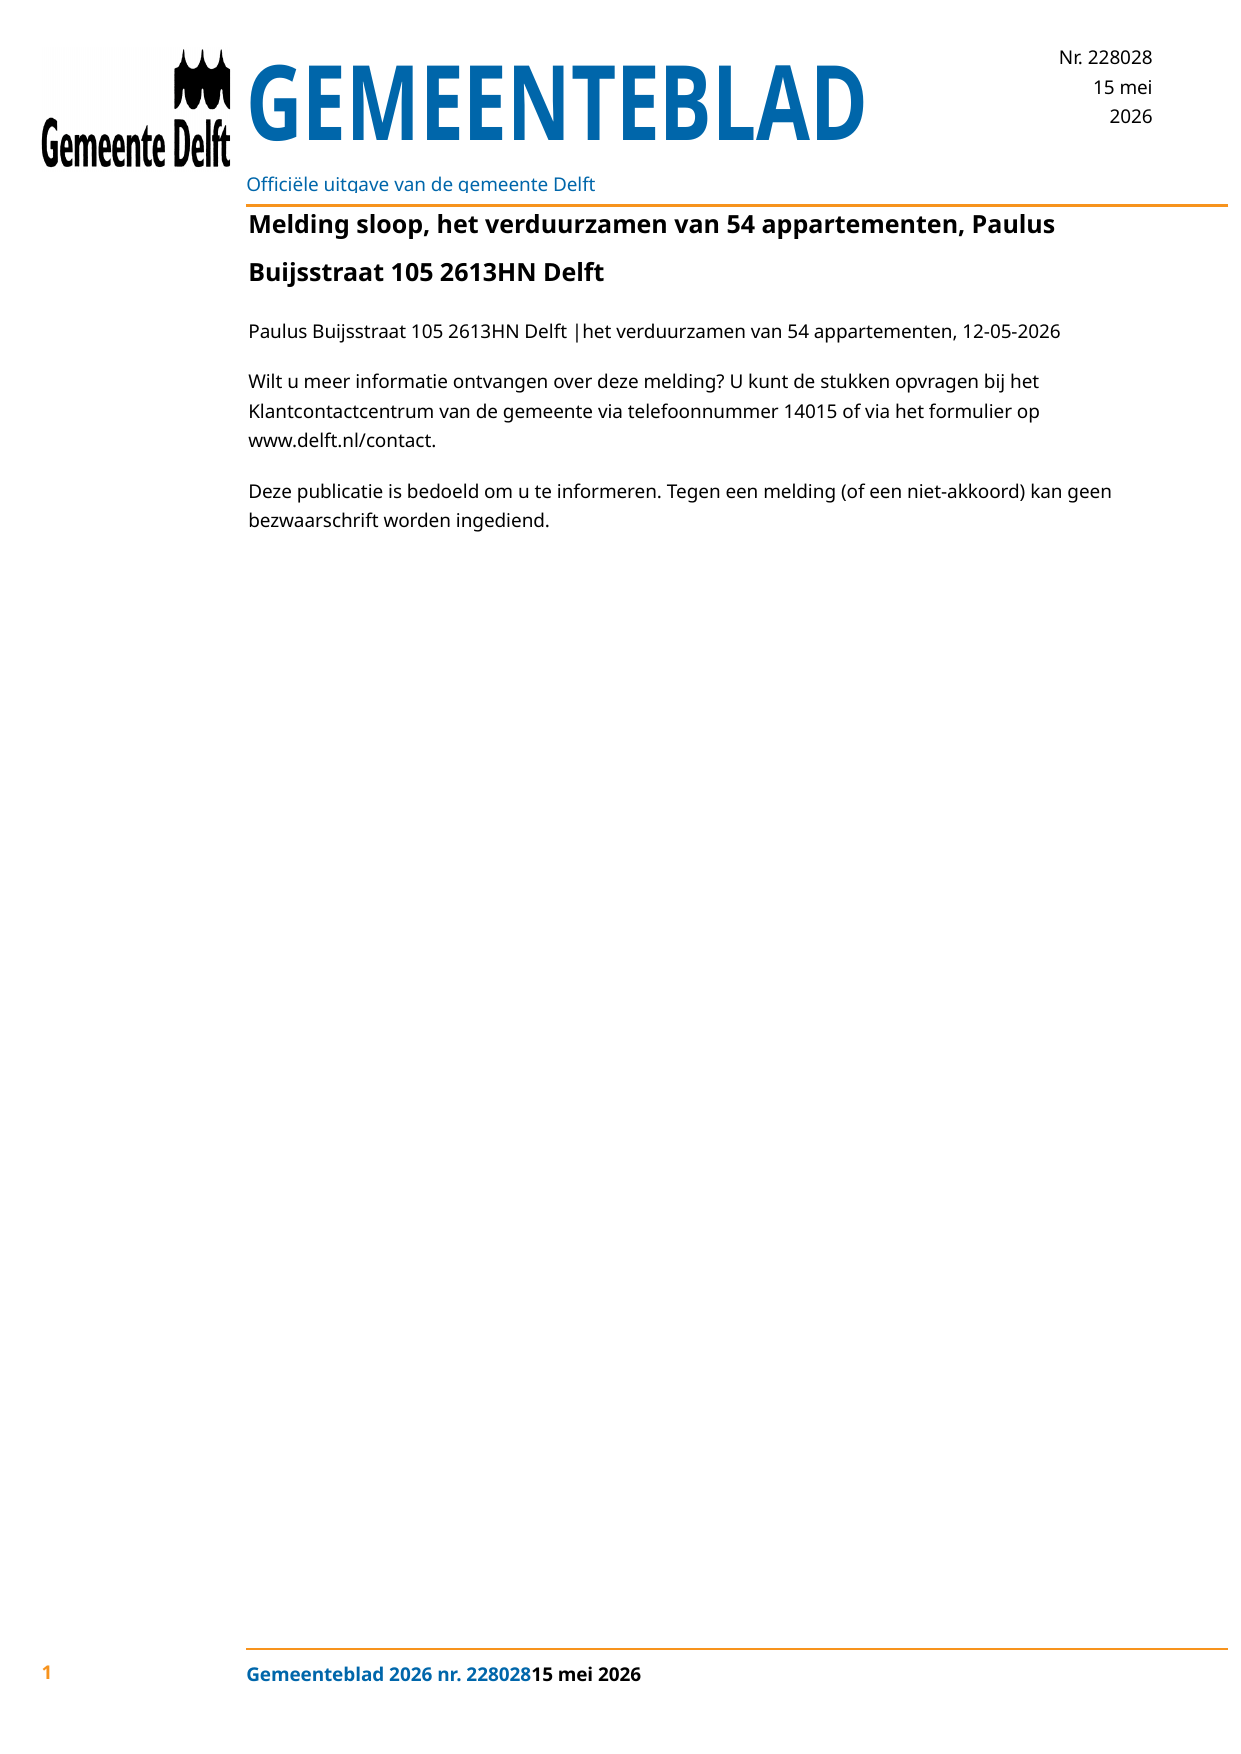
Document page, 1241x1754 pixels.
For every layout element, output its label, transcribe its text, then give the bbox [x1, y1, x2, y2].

text Deze publicatie is bedoeld om u te informeren. Tegen een melding (of een niet-akkoord) kan geen bezwaarschrift worden ingediend. [248, 478, 1152, 533]
text Melding sloop, het verduurzamen van 54 appartementen, Paulus Buijsstraat 105 2613HN Delft [248, 207, 1152, 288]
text Paulus Buijsstraat 105 2613HN Delft |het verduurzamen van 54 appartementen, 12-05-2026 [248, 318, 1152, 344]
picture [41, 47, 231, 172]
text Wilt u meer informatie ontvangen over deze melding? U kunt de stukken opvragen bij het Klantcontactcentrum van de gemeente via telefoonnummer 14015 of via het formulier op www.delft.nl/contact. [248, 368, 1152, 453]
